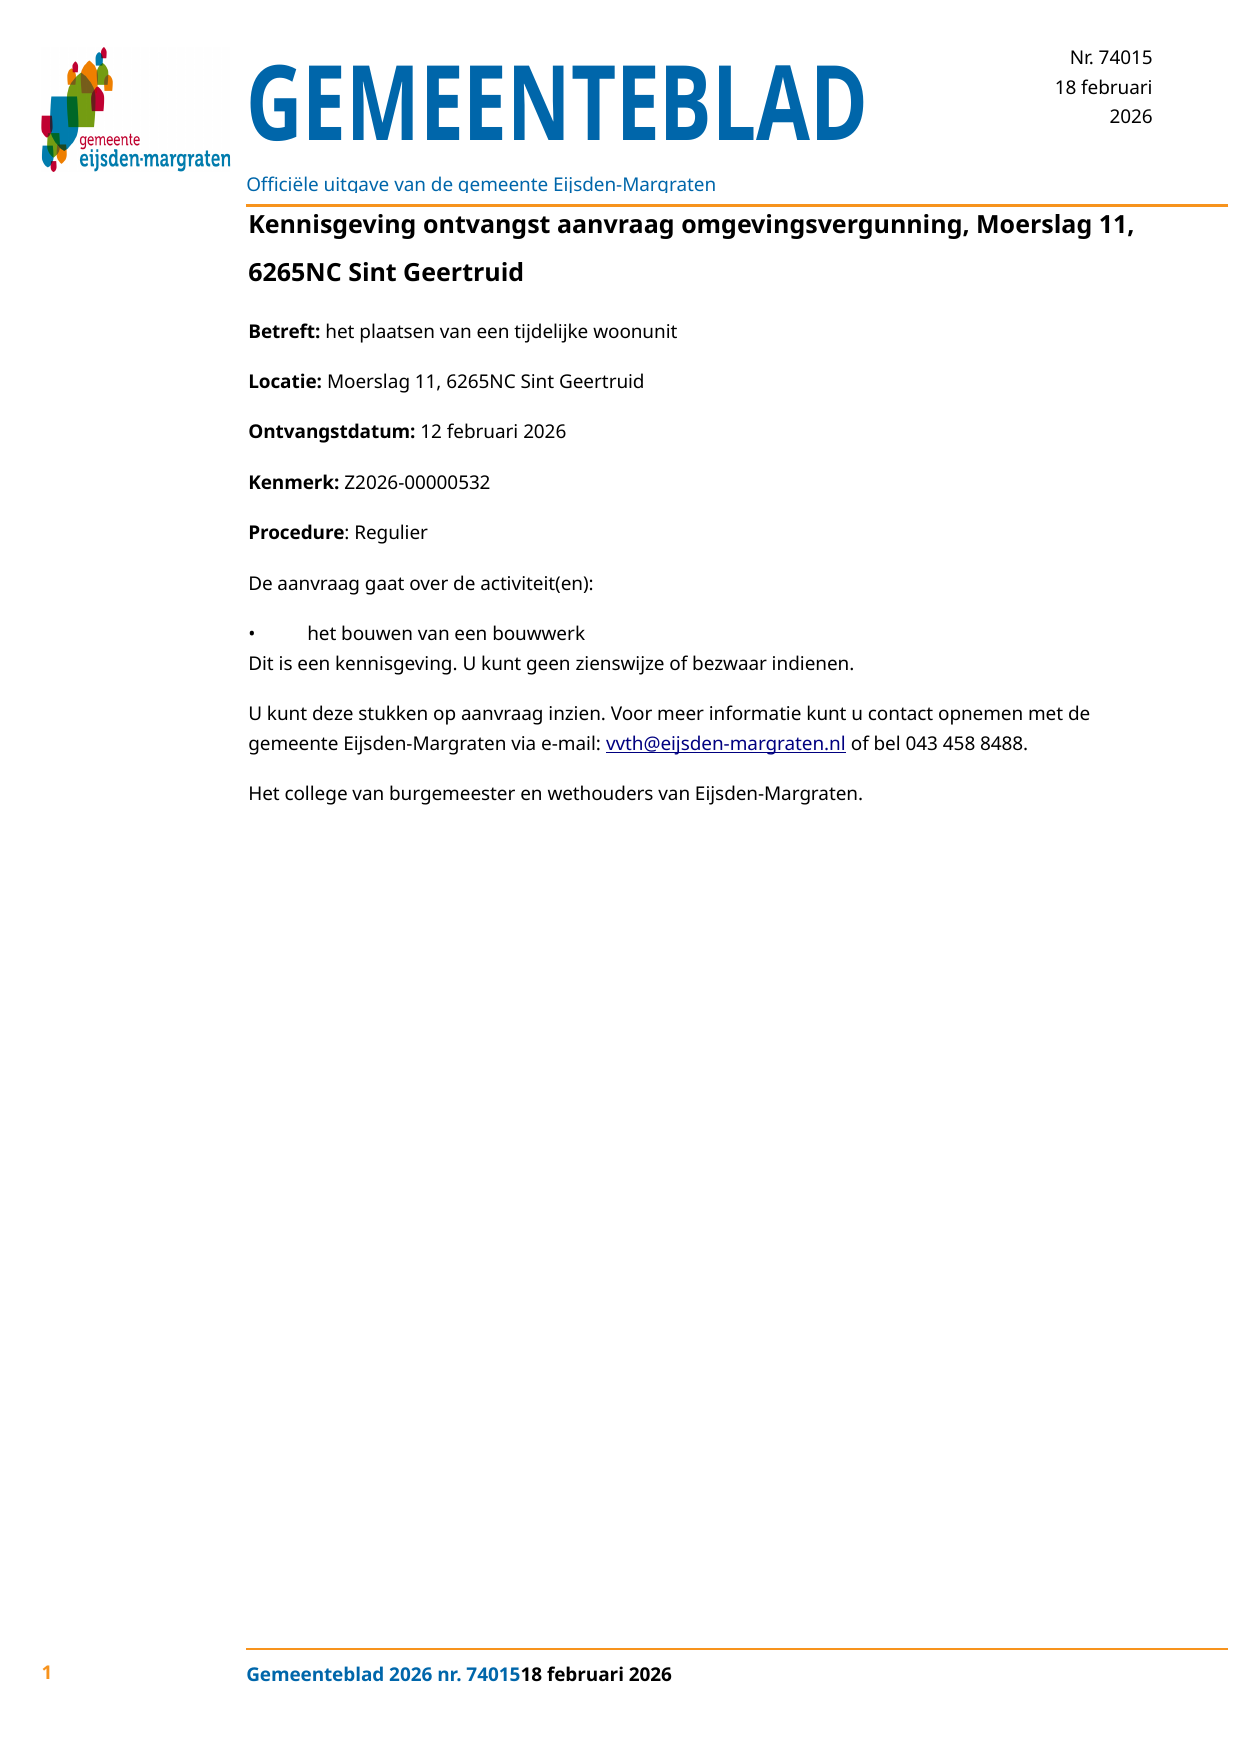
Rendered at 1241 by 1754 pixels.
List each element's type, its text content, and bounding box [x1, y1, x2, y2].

text Locatie: Moerslag 11, 6265NC Sint Geertruid [248, 368, 1152, 394]
list het bouwen van een bouwwerk [248, 620, 1152, 646]
text Procedure: Regulier [248, 519, 1152, 545]
text Het college van burgemeester en wethouders van Eijsden-Margraten. [248, 780, 1152, 806]
text Kennisgeving ontvangst aanvraag omgevingsvergunning, Moerslag 11, 6265NC Sint Geertruid [248, 207, 1152, 288]
text Ontvangstdatum: 12 februari 2026 [248, 419, 1152, 444]
text Dit is een kennisgeving. U kunt geen zienswijze of bezwaar indienen. [248, 650, 1152, 676]
text De aanvraag gaat over de activiteit(en): [248, 570, 1152, 596]
picture [41, 47, 231, 172]
text Kenmerk: Z2026-00000532 [248, 469, 1152, 495]
text Betreft: het plaatsen van een tijdelijke woonunit [248, 318, 1152, 344]
text U kunt deze stukken op aanvraag inzien. Voor meer informatie kunt u contact opnemen met de gemeente Eijsden-Margraten via e-mail: vvth@eijsden-margraten.nl of bel 043 458 8488. [248, 700, 1152, 756]
